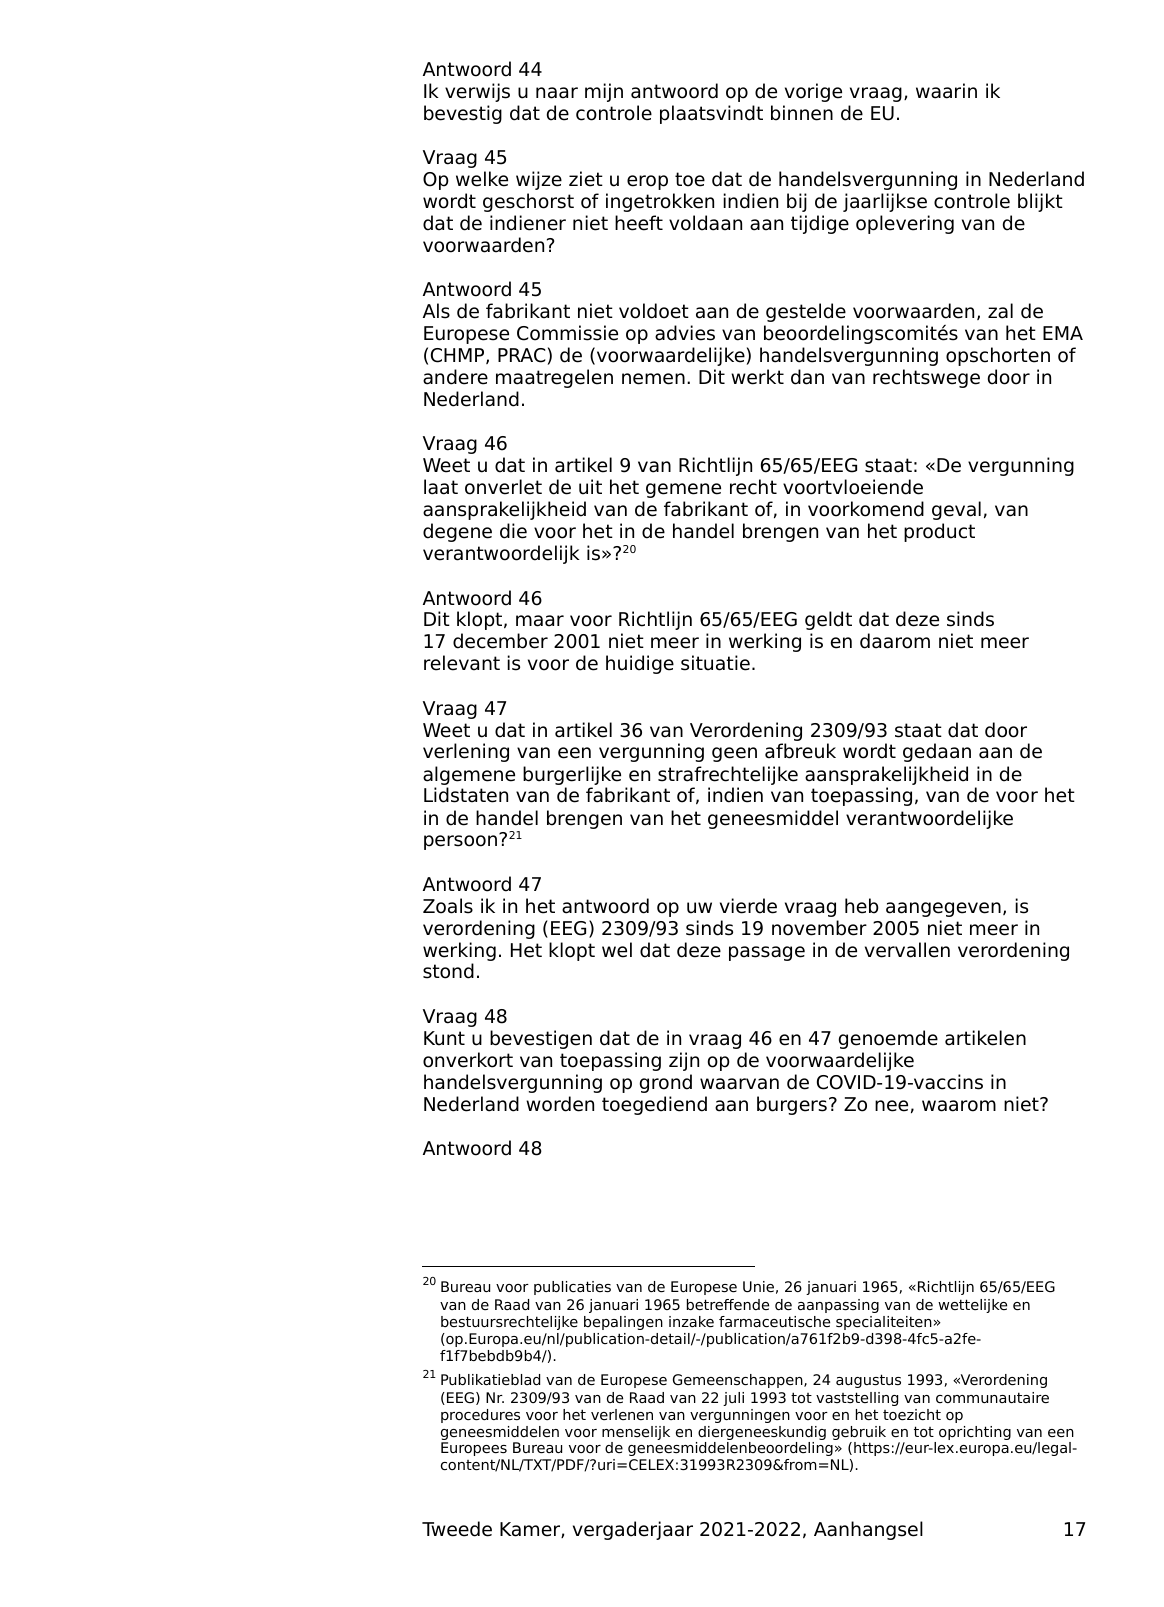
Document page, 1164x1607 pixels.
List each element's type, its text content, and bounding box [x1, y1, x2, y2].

text Weet u dat in artikel 9 van Richtlijn 65/65/EEG staat: «De vergunning laat onverlet de uit het gemene recht voortvloeiende aansprakelijkheid van de fabrikant of, in voorkomend geval, van degene die voor het in de handel brengen van het product verantwoordelijk is»? [422, 455, 1087, 565]
text Bureau voor publicaties van de Europese Unie, 26 januari 1965, «Richtlijn 65/65/EEG van de Raad van 26 januari 1965 betreffende de aanpassing van de wettelijke en bestuursrechtelijke bepalingen inzake farmaceutische specialiteiten» (op.Europa.eu/nl/publication-detail/-/publication/a761f2b9-d398-4fc5-a2fe-f1f7bebdb9b4/). [422, 1275, 1087, 1365]
text Publikatieblad van de Europese Gemeenschappen, 24 augustus 1993, «Verordening (EEG) Nr. 2309/93 van de Raad van 22 juli 1993 tot vaststelling van communautaire procedures voor het verlenen van vergunningen voor en het toezicht op geneesmiddelen voor menselijk en diergeneeskundig gebruik en tot oprichting van een Europees Bureau voor de geneesmiddelenbeoordeling» (https://eur-lex.europa.eu/legal-content/NL/TXT/PDF/?uri=CELEX:31993R2309&from=NL). [422, 1368, 1087, 1474]
text Zoals ik in het antwoord op uw vierde vraag heb aangegeven, is verordening (EEG) 2309/93 sinds 19 november 2005 niet meer in werking. Het klopt wel dat deze passage in de vervallen verordening stond. [422, 896, 1087, 983]
text Als de fabrikant niet voldoet aan de gestelde voorwaarden, zal de Europese Commissie op advies van beoordelingscomités van het EMA (CHMP, PRAC) de (voorwaardelijke) handelsvergunning opschorten of andere maatregelen nemen. Dit werkt dan van rechtswege door in Nederland. [422, 301, 1087, 411]
text Antwoord 46 [422, 587, 1087, 609]
text Vraag 48 [422, 1006, 1087, 1028]
text Vraag 45 [422, 147, 1087, 169]
text Weet u dat in artikel 36 van Verordening 2309/93 staat dat door verlening van een vergunning geen afbreuk wordt gedaan aan de algemene burgerlijke en strafrechtelijke aansprakelijkheid in de Lidstaten van de fabrikant of, indien van toepassing, van de voor het in de handel brengen van het geneesmiddel verantwoordelijke persoon? [422, 719, 1087, 851]
text Antwoord 44 [422, 59, 1087, 81]
text Antwoord 48 [422, 1138, 1087, 1160]
text Op welke wijze ziet u erop toe dat de handelsvergunning in Nederland wordt geschorst of ingetrokken indien bij de jaarlijkse controle blijkt dat de indiener niet heeft voldaan aan tijdige oplevering van de voorwaarden? [422, 169, 1087, 257]
text Vraag 46 [422, 433, 1087, 455]
text Dit klopt, maar voor Richtlijn 65/65/EEG geldt dat deze sinds 17 december 2001 niet meer in werking is en daarom niet meer relevant is voor de huidige situatie. [422, 609, 1087, 675]
text Antwoord 45 [422, 279, 1087, 301]
text Ik verwijs u naar mijn antwoord op de vorige vraag, waarin ik bevestig dat de controle plaatsvindt binnen de EU. [422, 81, 1087, 125]
text Kunt u bevestigen dat de in vraag 46 en 47 genoemde artikelen onverkort van toepassing zijn op de voorwaardelijke handelsvergunning op grond waarvan de COVID-19-vaccins in Nederland worden toegediend aan burgers? Zo nee, waarom niet? [422, 1028, 1087, 1116]
text Vraag 47 [422, 697, 1087, 719]
text Antwoord 47 [422, 873, 1087, 896]
